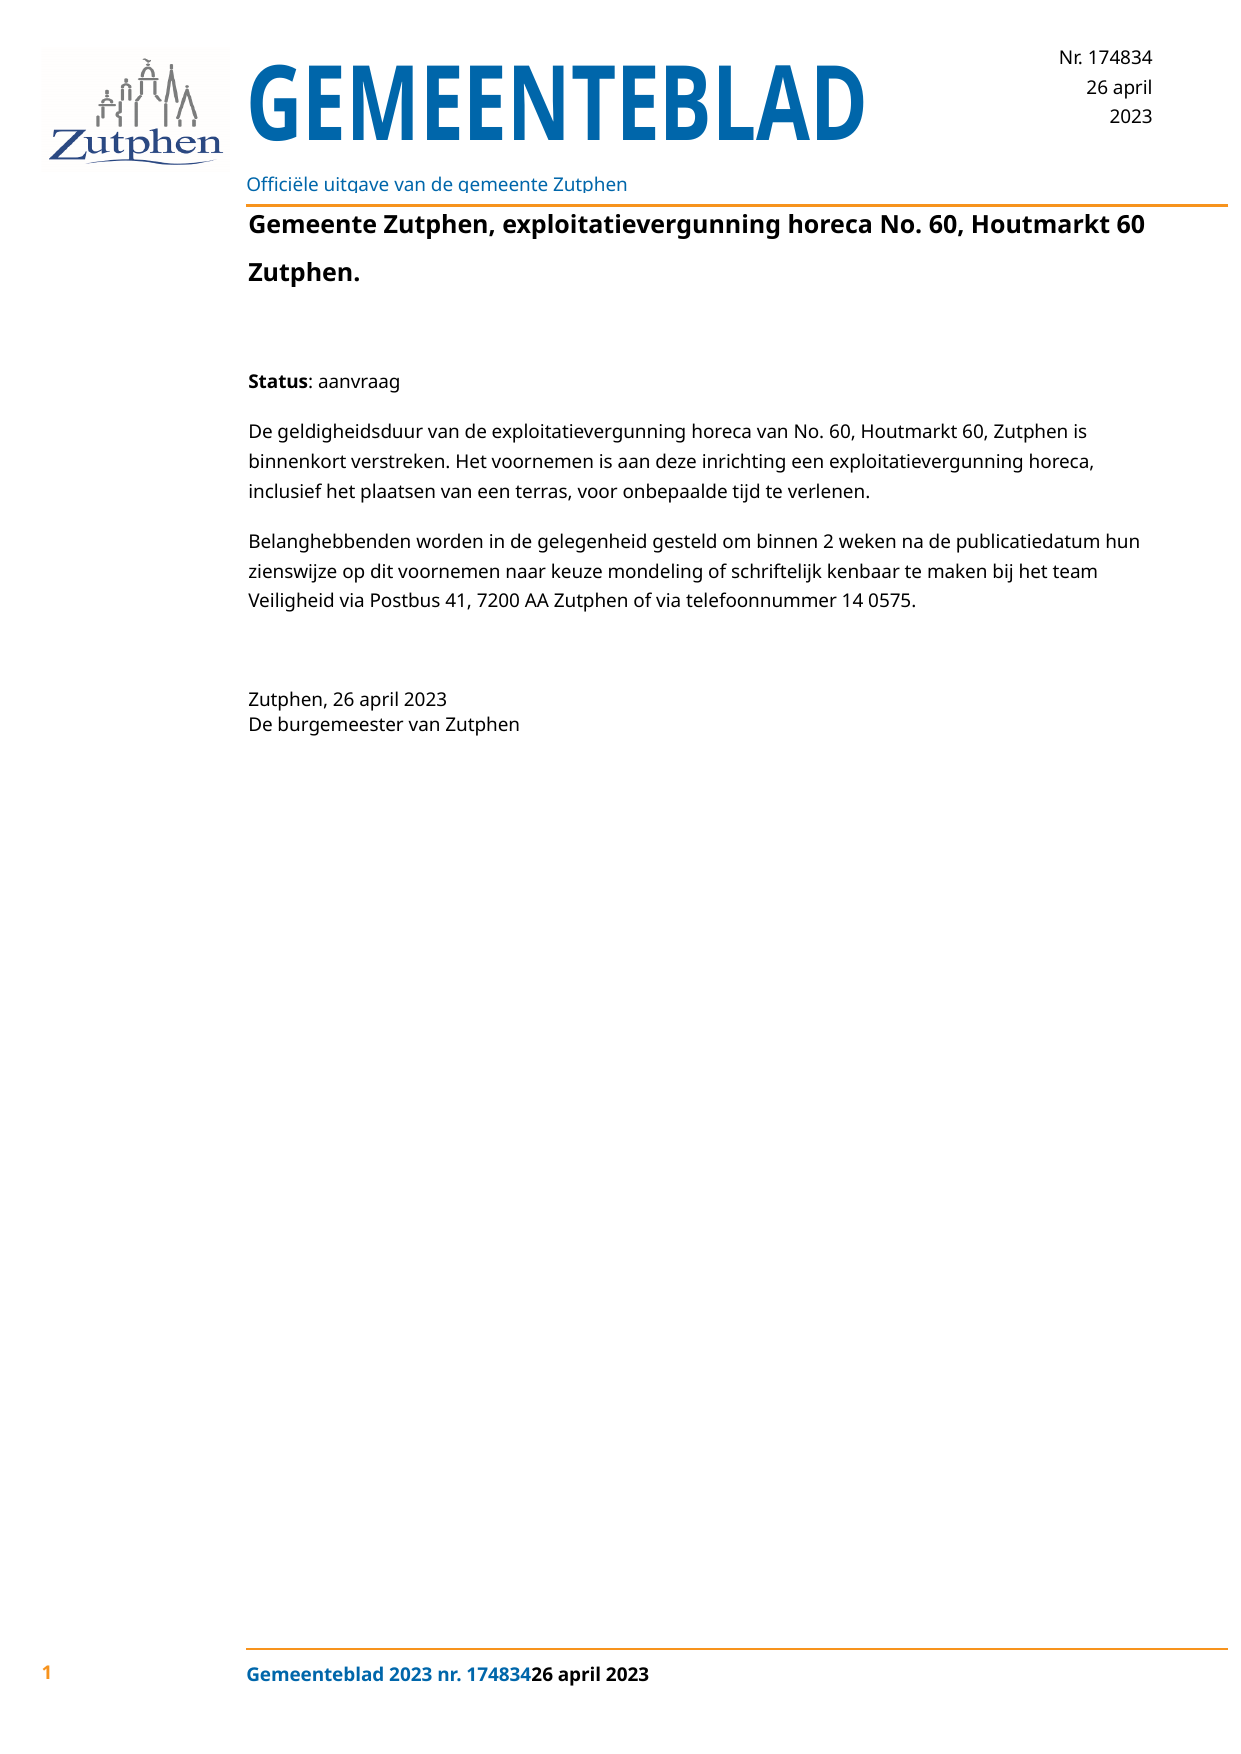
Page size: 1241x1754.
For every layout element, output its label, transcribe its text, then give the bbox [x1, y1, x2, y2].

text Belanghebbenden worden in de gelegenheid gesteld om binnen 2 weken na de publicatiedatum hun zienswijze op dit voornemen naar keuze mondeling of schriftelijk kenbaar te maken bij het team Veiligheid via Postbus 41, 7200 AA Zutphen of via telefoonnummer 14 0575. [248, 528, 1152, 613]
picture [41, 47, 231, 172]
text De geldigheidsduur van de exploitatievergunning horeca van No. 60, Houtmarkt 60, Zutphen is binnenkort verstreken. Het voornemen is aan deze inrichting een exploitatievergunning horeca, inclusief het plaatsen van een terras, voor onbepaalde tijd te verlenen. [248, 419, 1152, 504]
text Zutphen, 26 april 2023 [248, 686, 1152, 711]
text Gemeente Zutphen, exploitatievergunning horeca No. 60, Houtmarkt 60 Zutphen. [248, 207, 1152, 288]
text De burgemeester van Zutphen [248, 711, 1152, 737]
text Status: aanvraag [248, 368, 1152, 394]
